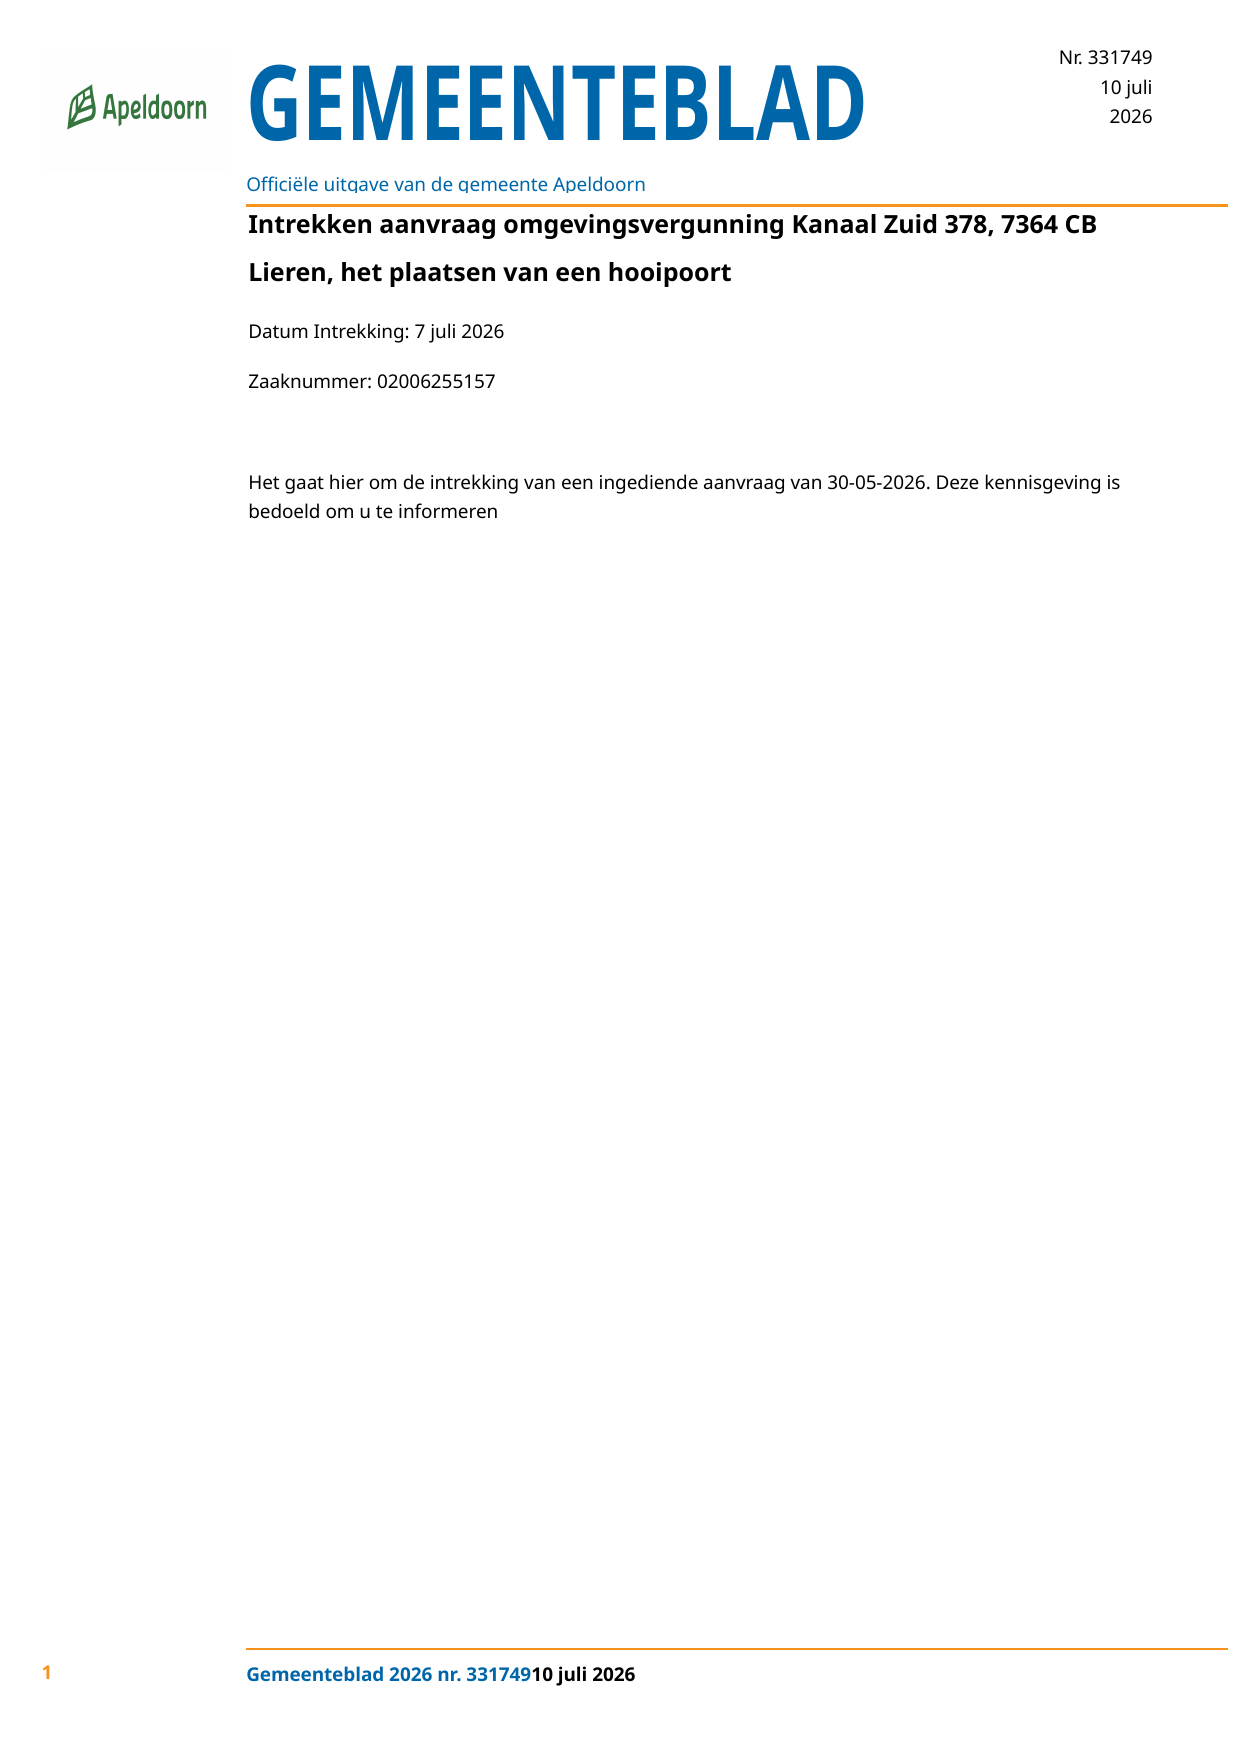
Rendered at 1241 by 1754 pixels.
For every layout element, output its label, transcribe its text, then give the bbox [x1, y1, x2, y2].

text Zaaknummer: 02006255157 [248, 368, 1152, 394]
text Datum Intrekking: 7 juli 2026 [248, 318, 1152, 344]
text Intrekken aanvraag omgevingsvergunning Kanaal Zuid 378, 7364 CB Lieren, het plaatsen van een hooipoort [248, 207, 1152, 288]
text Het gaat hier om de intrekking van een ingediende aanvraag van 30-05-2026. Deze kennisgeving is bedoeld om u te informeren [248, 469, 1152, 524]
picture [41, 47, 231, 172]
